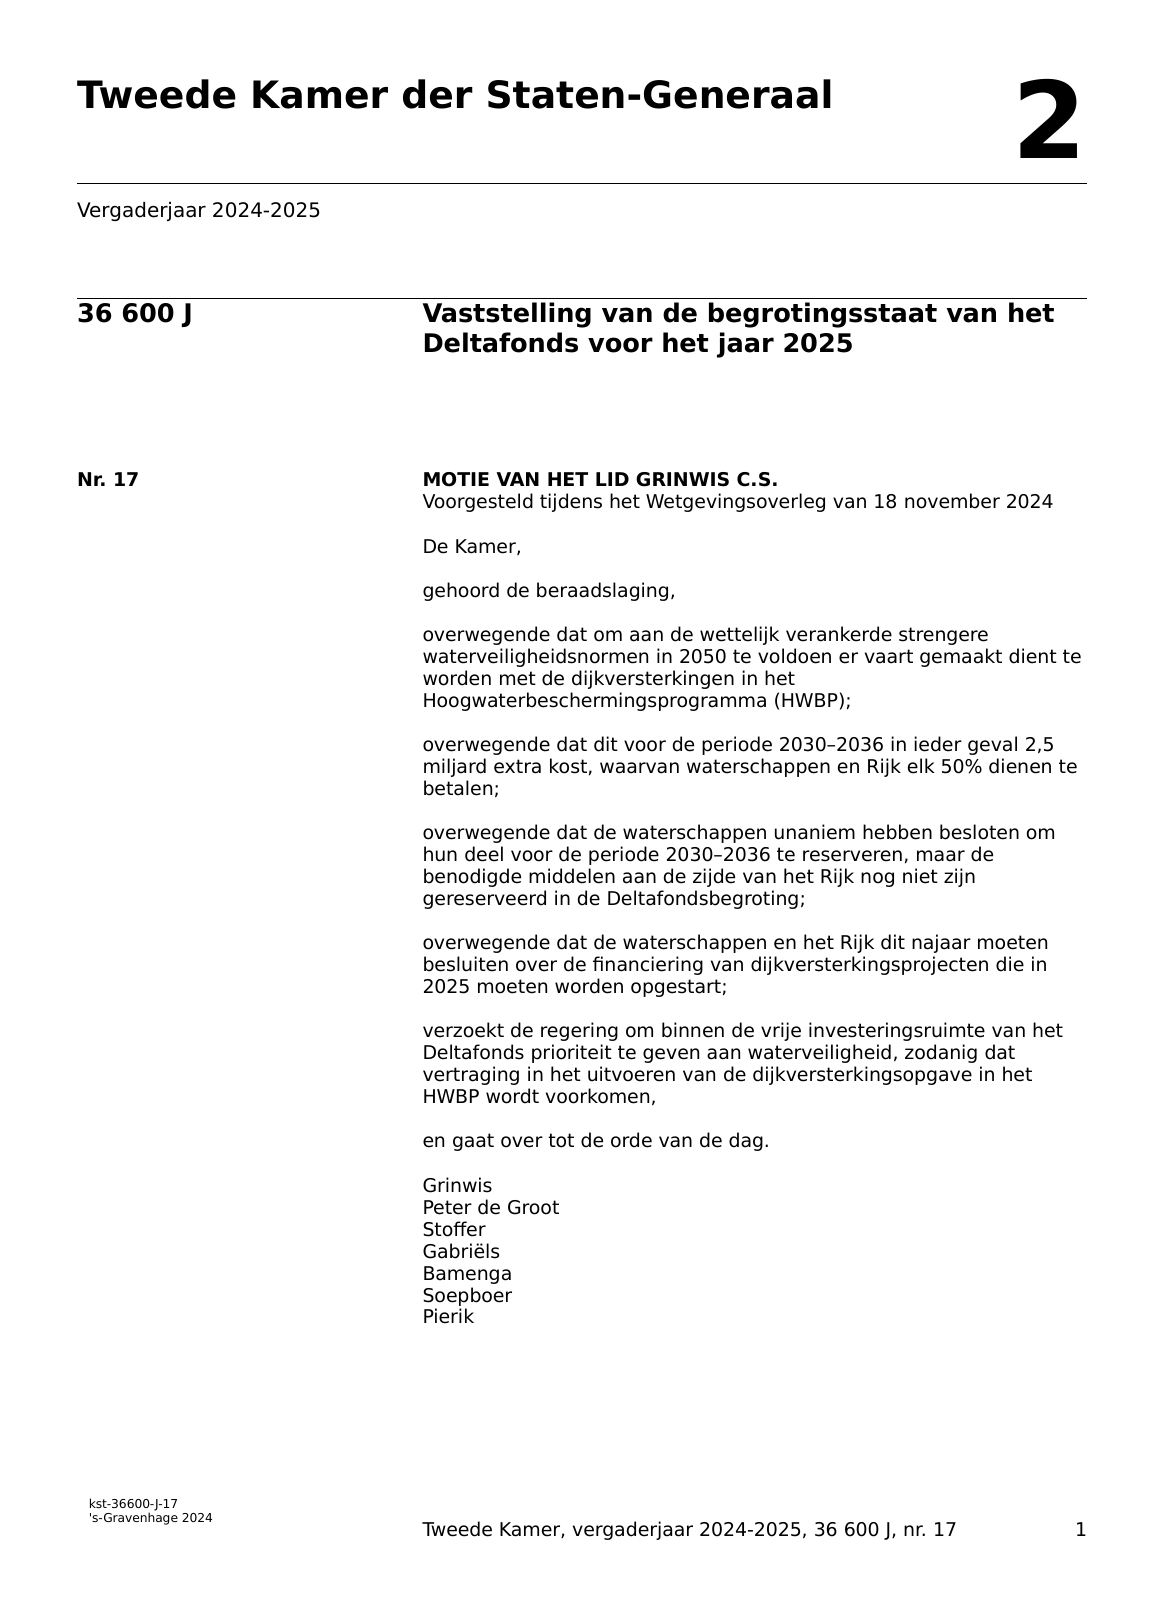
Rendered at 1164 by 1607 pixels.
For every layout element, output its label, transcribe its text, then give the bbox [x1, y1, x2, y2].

table_header 2 [886, 59, 1087, 183]
text Grinwis [422, 1174, 1087, 1197]
subtitle 36 600 J Vaststelling van de begrotingsstaat van het Deltafonds voor het jaar 2025 [77, 299, 1087, 358]
text 's-Gravenhage 2024 [88, 1511, 323, 1525]
text Peter de Groot [422, 1197, 1087, 1218]
text Soepboer [422, 1284, 1087, 1306]
text De Kamer, [422, 536, 1087, 557]
text Stoffer [422, 1218, 1087, 1241]
table_cell Vergaderjaar 2024-2025 [77, 184, 1087, 298]
text Pierik [422, 1306, 1087, 1328]
text Gabriëls [422, 1241, 1087, 1262]
text overwegende dat dit voor de periode 2030–2036 in ieder geval 2,5 miljard extra kost, waarvan waterschappen en Rijk elk 50% dienen te betalen; [422, 734, 1087, 800]
subtitle Nr. 17 MOTIE VAN HET LID GRINWIS C.S. [77, 469, 1087, 491]
text en gaat over tot de orde van de dag. [422, 1130, 1087, 1152]
text kst-36600-J-17 [88, 1497, 323, 1511]
text verzoekt de regering om binnen de vrije investeringsruimte van het Deltafonds prioriteit te geven aan waterveiligheid, zodanig dat vertraging in het uitvoeren van de dijkversterkingsopgave in het HWBP wordt voorkomen, [422, 1020, 1087, 1108]
table_header Tweede Kamer der Staten-Generaal [77, 59, 886, 183]
text overwegende dat de waterschappen en het Rijk dit najaar moeten besluiten over de financiering van dijkversterkingsprojecten die in 2025 moeten worden opgestart; [422, 932, 1087, 998]
text Bamenga [422, 1262, 1087, 1284]
text overwegende dat om aan de wettelijk verankerde strengere waterveiligheidsnormen in 2050 te voldoen er vaart gemaakt dient te worden met de dijkversterkingen in het Hoogwaterbeschermingsprogramma (HWBP); [422, 624, 1087, 712]
text gehoord de beraadslaging, [422, 580, 1087, 602]
text overwegende dat de waterschappen unaniem hebben besloten om hun deel voor de periode 2030–2036 te reserveren, maar de benodigde middelen aan de zijde van het Rijk nog niet zijn gereserveerd in de Deltafondsbegroting; [422, 822, 1087, 910]
text Voorgesteld tijdens het Wetgevingsoverleg van 18 november 2024 [422, 491, 1087, 513]
